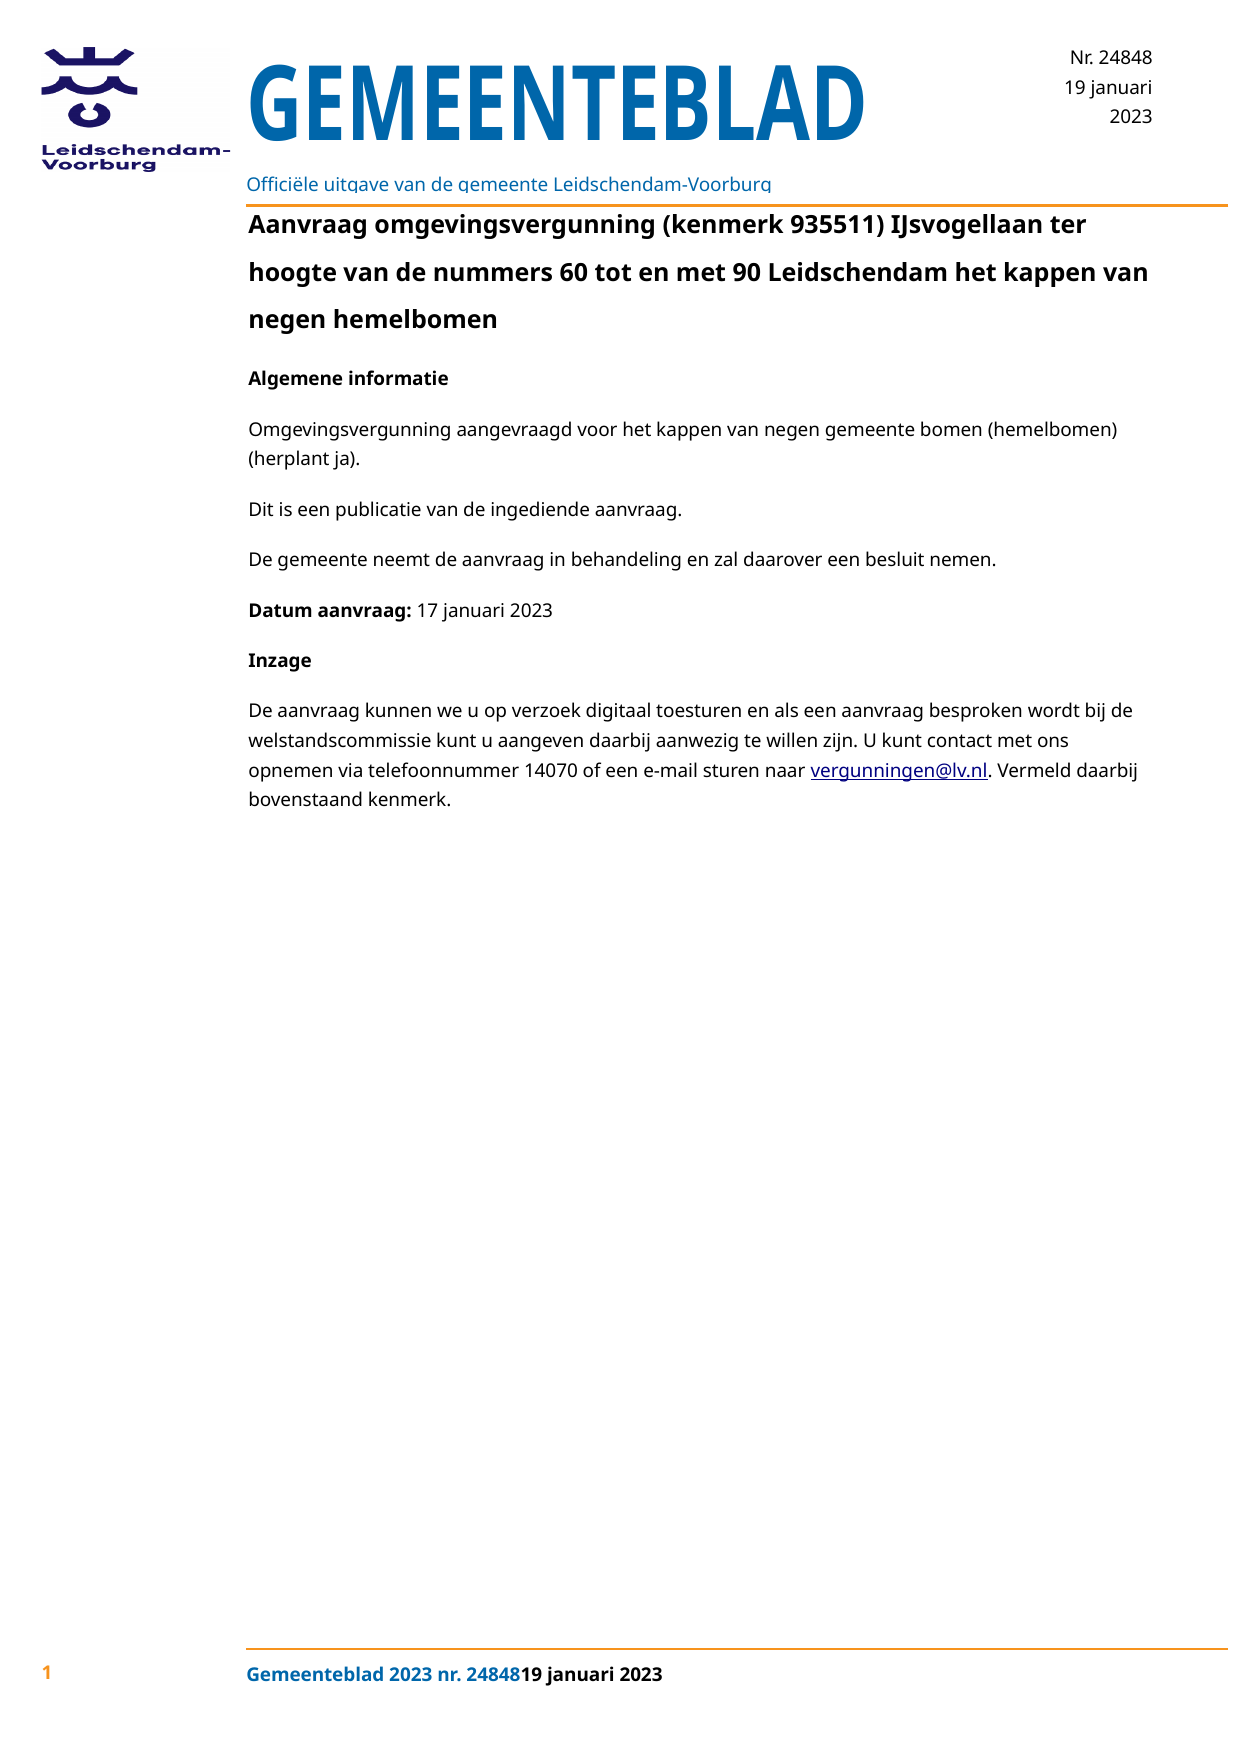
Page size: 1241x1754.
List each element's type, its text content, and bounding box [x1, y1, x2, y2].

text Inzage [248, 647, 1152, 673]
picture [41, 47, 231, 172]
text Aanvraag omgevingsvergunning (kenmerk 935511) IJsvogellaan ter hoogte van de nummers 60 tot en met 90 Leidschendam het kappen van negen hemelbomen [248, 207, 1152, 336]
text Datum aanvraag: 17 januari 2023 [248, 597, 1152, 622]
text Algemene informatie [248, 366, 1152, 391]
text De gemeente neemt de aanvraag in behandeling en zal daarover een besluit nemen. [248, 546, 1152, 572]
text Dit is een publicatie van de ingediende aanvraag. [248, 496, 1152, 522]
text De aanvraag kunnen we u op verzoek digitaal toesturen en als een aanvraag besproken wordt bij de welstandscommissie kunt u aangeven daarbij aanwezig te willen zijn. U kunt contact met ons opnemen via telefoonnummer 14070 of een e-mail sturen naar vergunningen@lv.nl. Vermeld daarbij bovenstaand kenmerk. [248, 698, 1152, 812]
text Omgevingsvergunning aangevraagd voor het kappen van negen gemeente bomen (hemelbomen) (herplant ja). [248, 416, 1152, 471]
